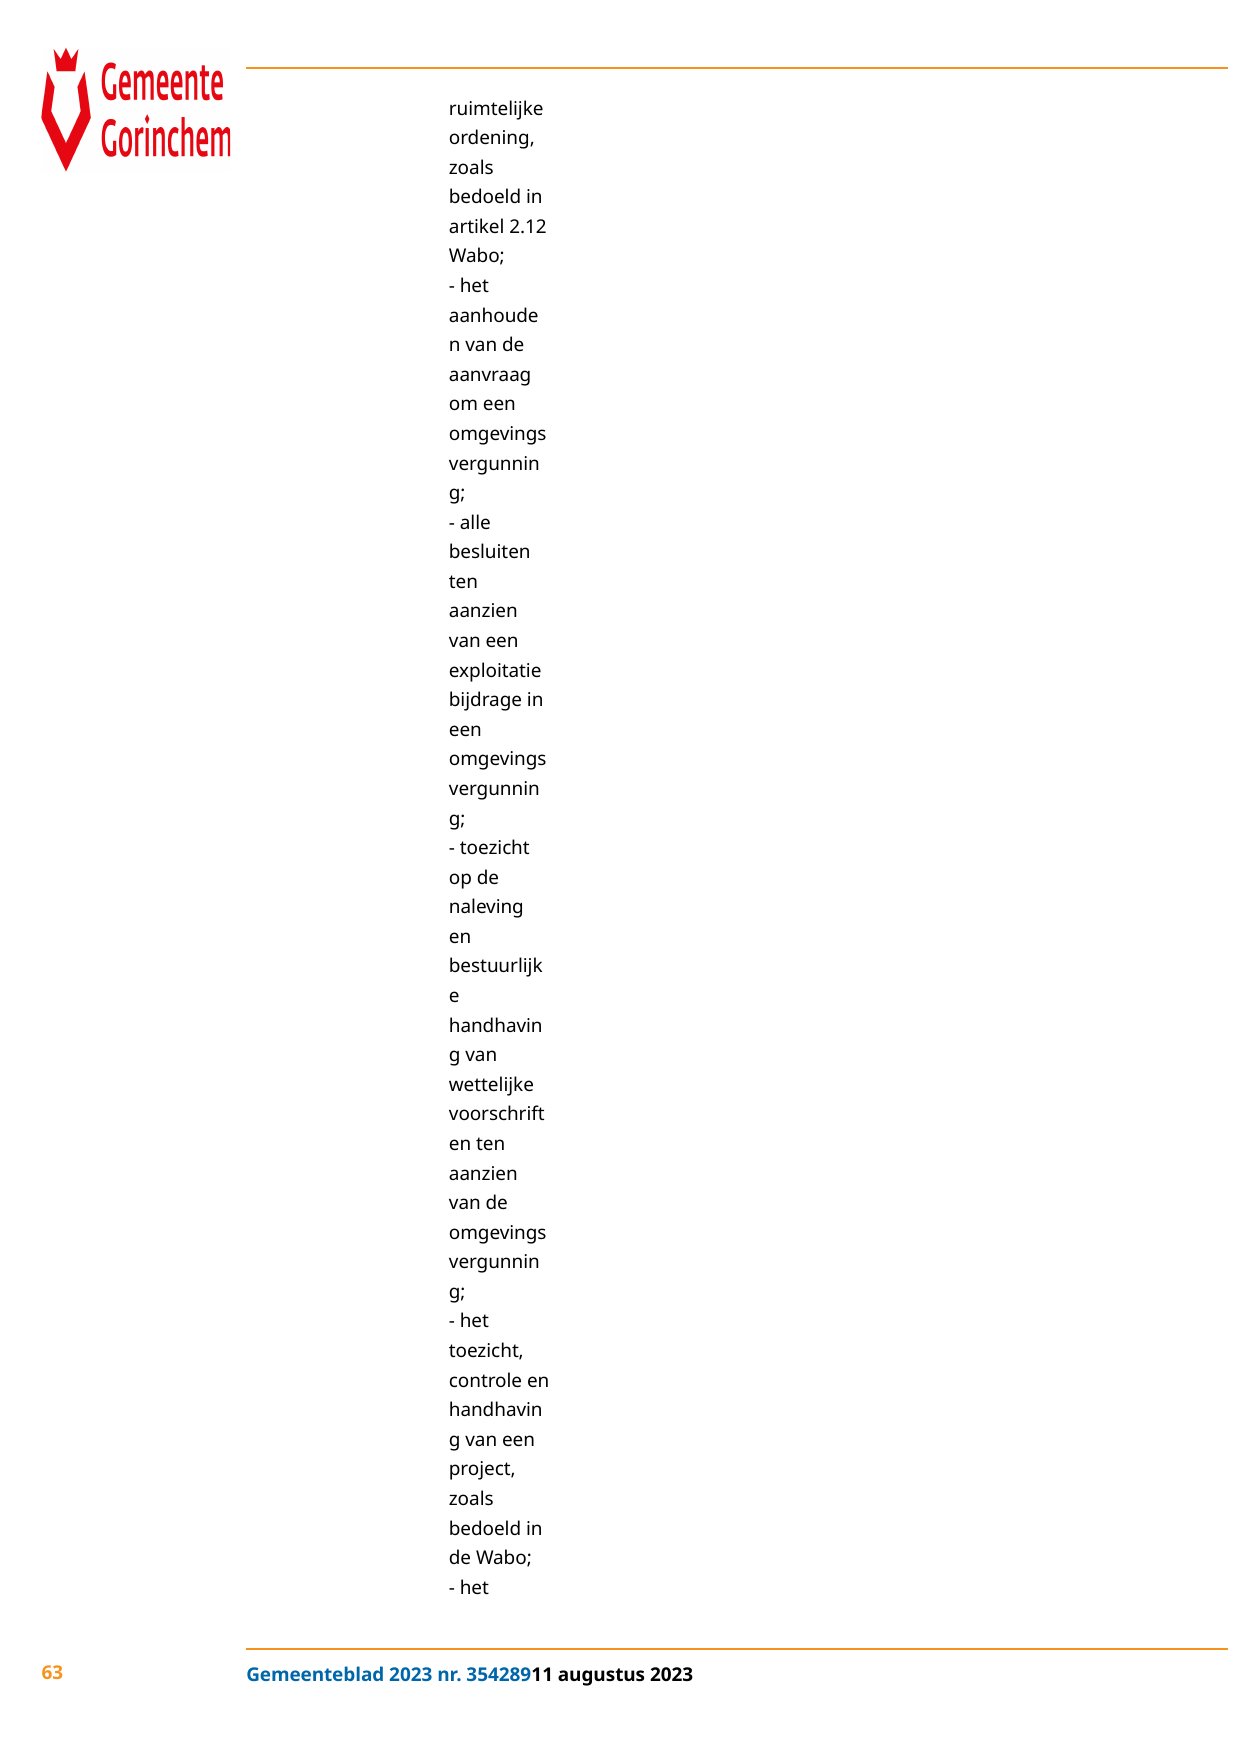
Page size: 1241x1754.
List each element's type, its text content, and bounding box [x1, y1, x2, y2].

table_cell [348, 95, 449, 1600]
table_cell [850, 95, 951, 1600]
table_cell [951, 95, 1051, 1600]
table_cell [750, 95, 850, 1600]
table_cell [248, 95, 348, 1600]
picture [41, 47, 231, 172]
table_cell [549, 95, 649, 1600]
table_cell [650, 95, 750, 1600]
table_cell ruimtelijke ordening, zoals bedoeld in artikel 2.12 Wabo; - het aanhouden van de aanvraag om een omgevingsvergunning; - alle besluiten ten aanzien van een exploitatiebijdrage in een omgevingsvergunning; - toezicht op de naleving en bestuurlijke handhaving van wettelijke voorschriften ten aanzien van de omgevingsvergunning; - het toezicht, controle en handhaving van een project, zoals bedoeld in de Wabo; - het [449, 95, 549, 1600]
table_cell [1051, 95, 1152, 1600]
